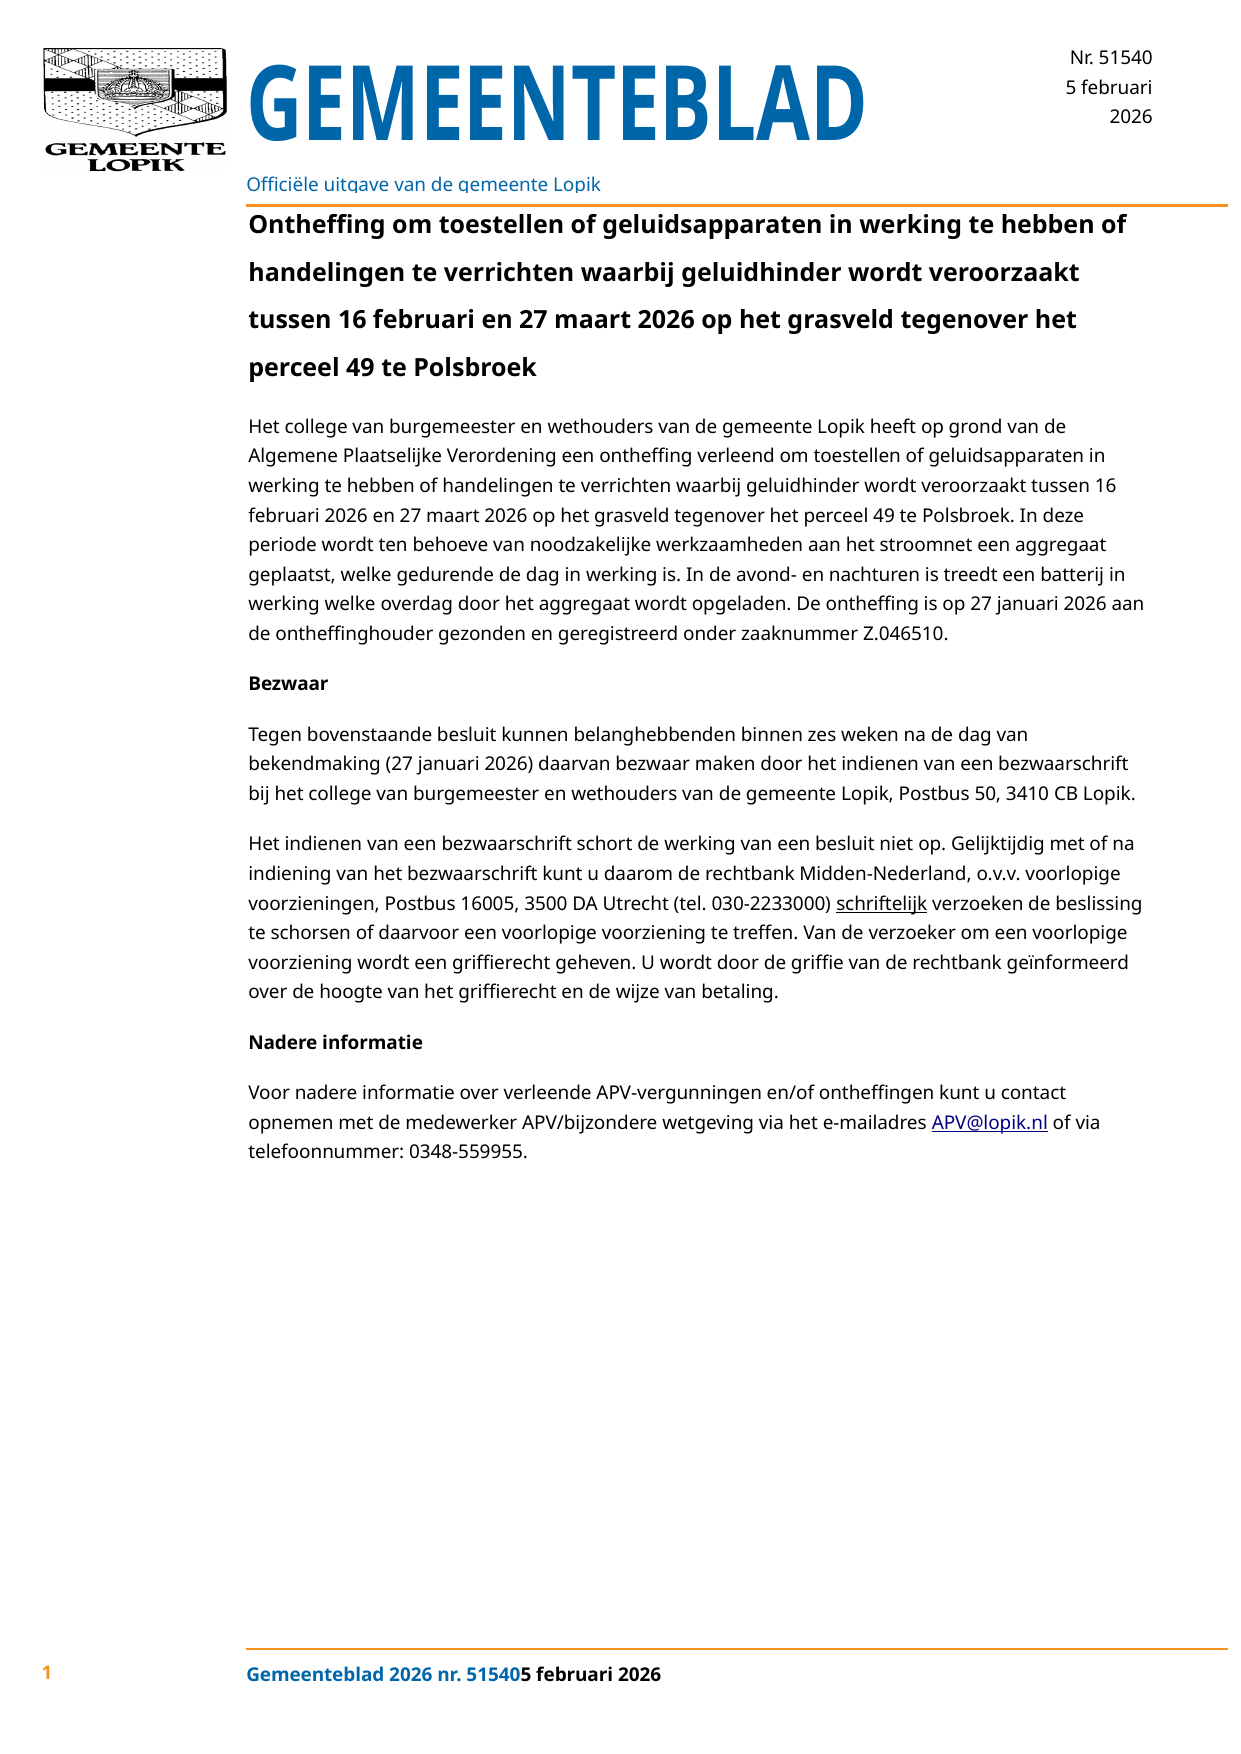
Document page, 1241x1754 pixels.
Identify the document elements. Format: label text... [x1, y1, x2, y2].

text Het college van burgemeester en wethouders van de gemeente Lopik heeft op grond van de Algemene Plaatselijke Verordening een ontheffing verleend om toestellen of geluidsapparaten in werking te hebben of handelingen te verrichten waarbij geluidhinder wordt veroorzaakt tussen 16 februari 2026 en 27 maart 2026 op het grasveld tegenover het perceel 49 te Polsbroek. In deze periode wordt ten behoeve van noodzakelijke werkzaamheden aan het stroomnet een aggregaat geplaatst, welke gedurende de dag in werking is. In de avond- en nachturen is treedt een batterij in werking welke overdag door het aggregaat wordt opgeladen. De ontheffing is op 27 januari 2026 aan de ontheffinghouder gezonden en geregistreerd onder zaaknummer Z.046510. [248, 413, 1152, 646]
text Ontheffing om toestellen of geluidsapparaten in werking te hebben of handelingen te verrichten waarbij geluidhinder wordt veroorzaakt tussen 16 februari en 27 maart 2026 op het grasveld tegenover het perceel 49 te Polsbroek [248, 207, 1152, 384]
picture [41, 47, 231, 172]
text Het indienen van een bezwaarschrift schort de werking van een besluit niet op. Gelijktijdig met of na indiening van het bezwaarschrift kunt u daarom de rechtbank Midden-Nederland, o.v.v. voorlopige voorzieningen, Postbus 16005, 3500 DA Utrecht (tel. 030-2233000) schriftelijk verzoeken de beslissing te schorsen of daarvoor een voorlopige voorziening te treffen. Van de verzoeker om een voorlopige voorziening wordt een griffierecht geheven. U wordt door de griffie van de rechtbank geïnformeerd over de hoogte van het griffierecht en de wijze van betaling. [248, 831, 1152, 1004]
text Bezwaar [248, 671, 1152, 696]
text Tegen bovenstaande besluit kunnen belanghebbenden binnen zes weken na de dag van bekendmaking (27 januari 2026) daarvan bezwaar maken door het indienen van een bezwaarschrift bij het college van burgemeester en wethouders van de gemeente Lopik, Postbus 50, 3410 CB Lopik. [248, 721, 1152, 806]
text Voor nadere informatie over verleende APV-vergunningen en/of ontheffingen kunt u contact opnemen met de medewerker APV/bijzondere wetgeving via het e-mailadres APV@lopik.nl of via telefoonnummer: 0348-559955. [248, 1079, 1152, 1164]
text Nadere informatie [248, 1029, 1152, 1055]
